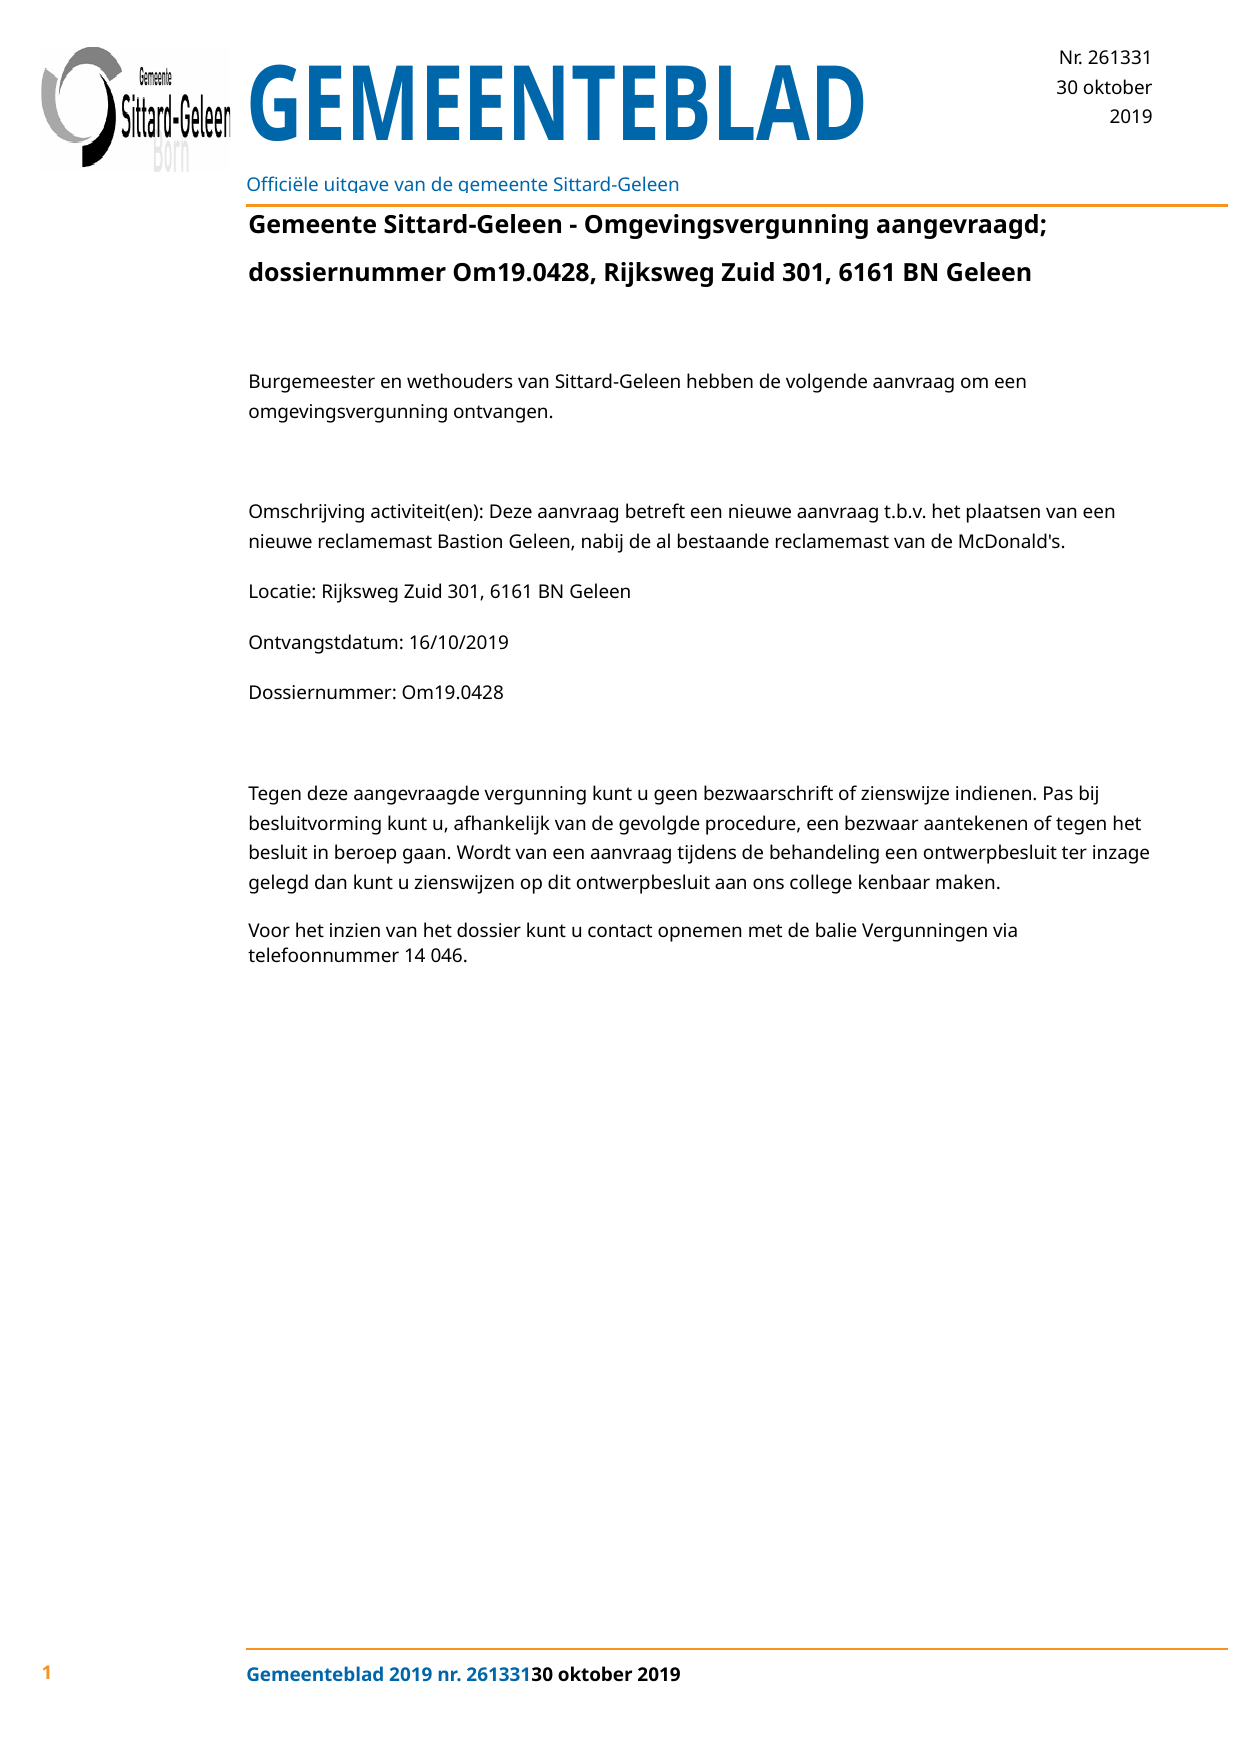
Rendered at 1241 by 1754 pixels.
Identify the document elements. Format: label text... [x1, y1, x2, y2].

text Burgemeester en wethouders van Sittard-Geleen hebben de volgende aanvraag om een omgevingsvergunning ontvangen. [248, 368, 1152, 424]
text Omschrijving activiteit(en): Deze aanvraag betreft een nieuwe aanvraag t.b.v. het plaatsen van een nieuwe reclamemast Bastion Geleen, nabij de al bestaande reclamemast van de McDonald's. [248, 499, 1152, 554]
picture [41, 47, 231, 172]
text Locatie: Rijksweg Zuid 301, 6161 BN Geleen [248, 579, 1152, 604]
text Tegen deze aangevraagde vergunning kunt u geen bezwaarschrift of zienswijze indienen. Pas bij besluitvorming kunt u, afhankelijk van de gevolgde procedure, een bezwaar aantekenen of tegen het besluit in beroep gaan. Wordt van een aanvraag tijdens de behandeling een ontwerpbesluit ter inzage gelegd dan kunt u zienswijzen op dit ontwerpbesluit aan ons college kenbaar maken. [248, 780, 1152, 895]
text Ontvangstdatum: 16/10/2019 [248, 629, 1152, 655]
text Dossiernummer: Om19.0428 [248, 679, 1152, 705]
text Gemeente Sittard-Geleen - Omgevingsvergunning aangevraagd; dossiernummer Om19.0428, Rijksweg Zuid 301, 6161 BN Geleen [248, 207, 1152, 288]
text Voor het inzien van het dossier kunt u contact opnemen met de balie Vergunningen via telefoonnummer 14 046. [248, 917, 1152, 968]
